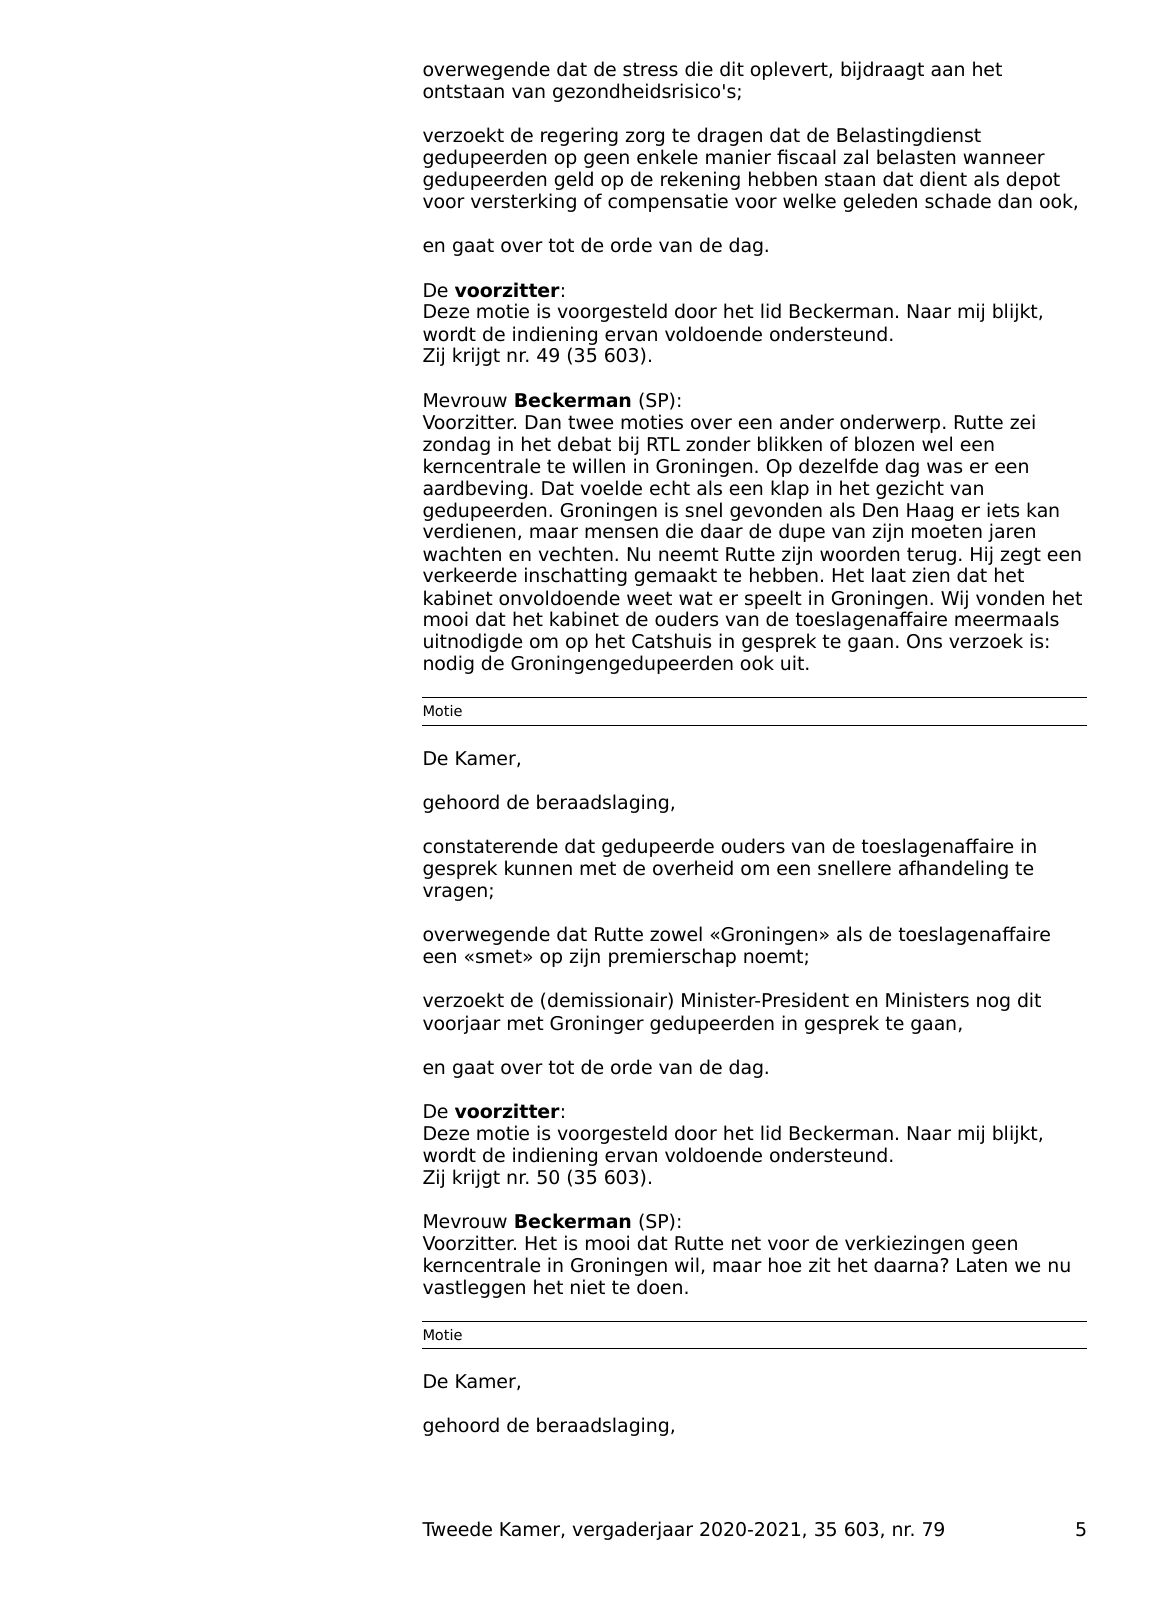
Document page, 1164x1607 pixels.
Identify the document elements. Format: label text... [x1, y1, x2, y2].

text Voorzitter. Het is mooi dat Rutte net voor de verkiezingen geen kerncentrale in Groningen wil, maar hoe zit het daarna? Laten we nu vastleggen het niet te doen. [422, 1233, 1087, 1299]
text De voorzitter: [422, 1101, 1087, 1123]
text constaterende dat gedupeerde ouders van de toeslagenaffaire in gesprek kunnen met de overheid om een snellere afhandeling te vragen; [422, 836, 1087, 902]
text overwegende dat de stress die dit oplevert, bijdraagt aan het ontstaan van gezondheidsrisico's; [422, 59, 1087, 103]
table_header Motie [422, 698, 1087, 724]
table_header Motie [422, 1322, 1087, 1348]
text De Kamer, [422, 748, 1087, 770]
text Zij krijgt nr. 49 (35 603). [422, 345, 1087, 367]
text Mevrouw Beckerman (SP): [422, 389, 1087, 412]
text Deze motie is voorgesteld door het lid Beckerman. Naar mij blijkt, wordt de indiening ervan voldoende ondersteund. [422, 1123, 1087, 1167]
text gehoord de beraadslaging, [422, 792, 1087, 814]
text Deze motie is voorgesteld door het lid Beckerman. Naar mij blijkt, wordt de indiening ervan voldoende ondersteund. [422, 301, 1087, 345]
text overwegende dat Rutte zowel «Groningen» als de toeslagenaffaire een «smet» op zijn premierschap noemt; [422, 924, 1087, 968]
text Mevrouw Beckerman (SP): [422, 1211, 1087, 1233]
text en gaat over tot de orde van de dag. [422, 235, 1087, 257]
text gehoord de beraadslaging, [422, 1415, 1087, 1437]
text De Kamer, [422, 1371, 1087, 1393]
text Voorzitter. Dan twee moties over een ander onderwerp. Rutte zei zondag in het debat bij RTL zonder blikken of blozen wel een kerncentrale te willen in Groningen. Op dezelfde dag was er een aardbeving. Dat voelde echt als een klap in het gezicht van gedupeerden. Groningen is snel gevonden als Den Haag er iets kan verdienen, maar mensen die daar de dupe van zijn moeten jaren wachten en vechten. Nu neemt Rutte zijn woorden terug. Hij zegt een verkeerde inschatting gemaakt te hebben. Het laat zien dat het kabinet onvoldoende weet wat er speelt in Groningen. Wij vonden het mooi dat het kabinet de ouders van de toeslagenaffaire meermaals uitnodigde om op het Catshuis in gesprek te gaan. Ons verzoek is: nodig de Groningengedupeerden ook uit. [422, 412, 1087, 675]
text verzoekt de regering zorg te dragen dat de Belastingdienst gedupeerden op geen enkele manier fiscaal zal belasten wanneer gedupeerden geld op de rekening hebben staan dat dient als depot voor versterking of compensatie voor welke geleden schade dan ook, [422, 125, 1087, 213]
text verzoekt de (demissionair) Minister-President en Ministers nog dit voorjaar met Groninger gedupeerden in gesprek te gaan, [422, 990, 1087, 1034]
text De voorzitter: [422, 279, 1087, 301]
text en gaat over tot de orde van de dag. [422, 1057, 1087, 1078]
text Zij krijgt nr. 50 (35 603). [422, 1167, 1087, 1189]
